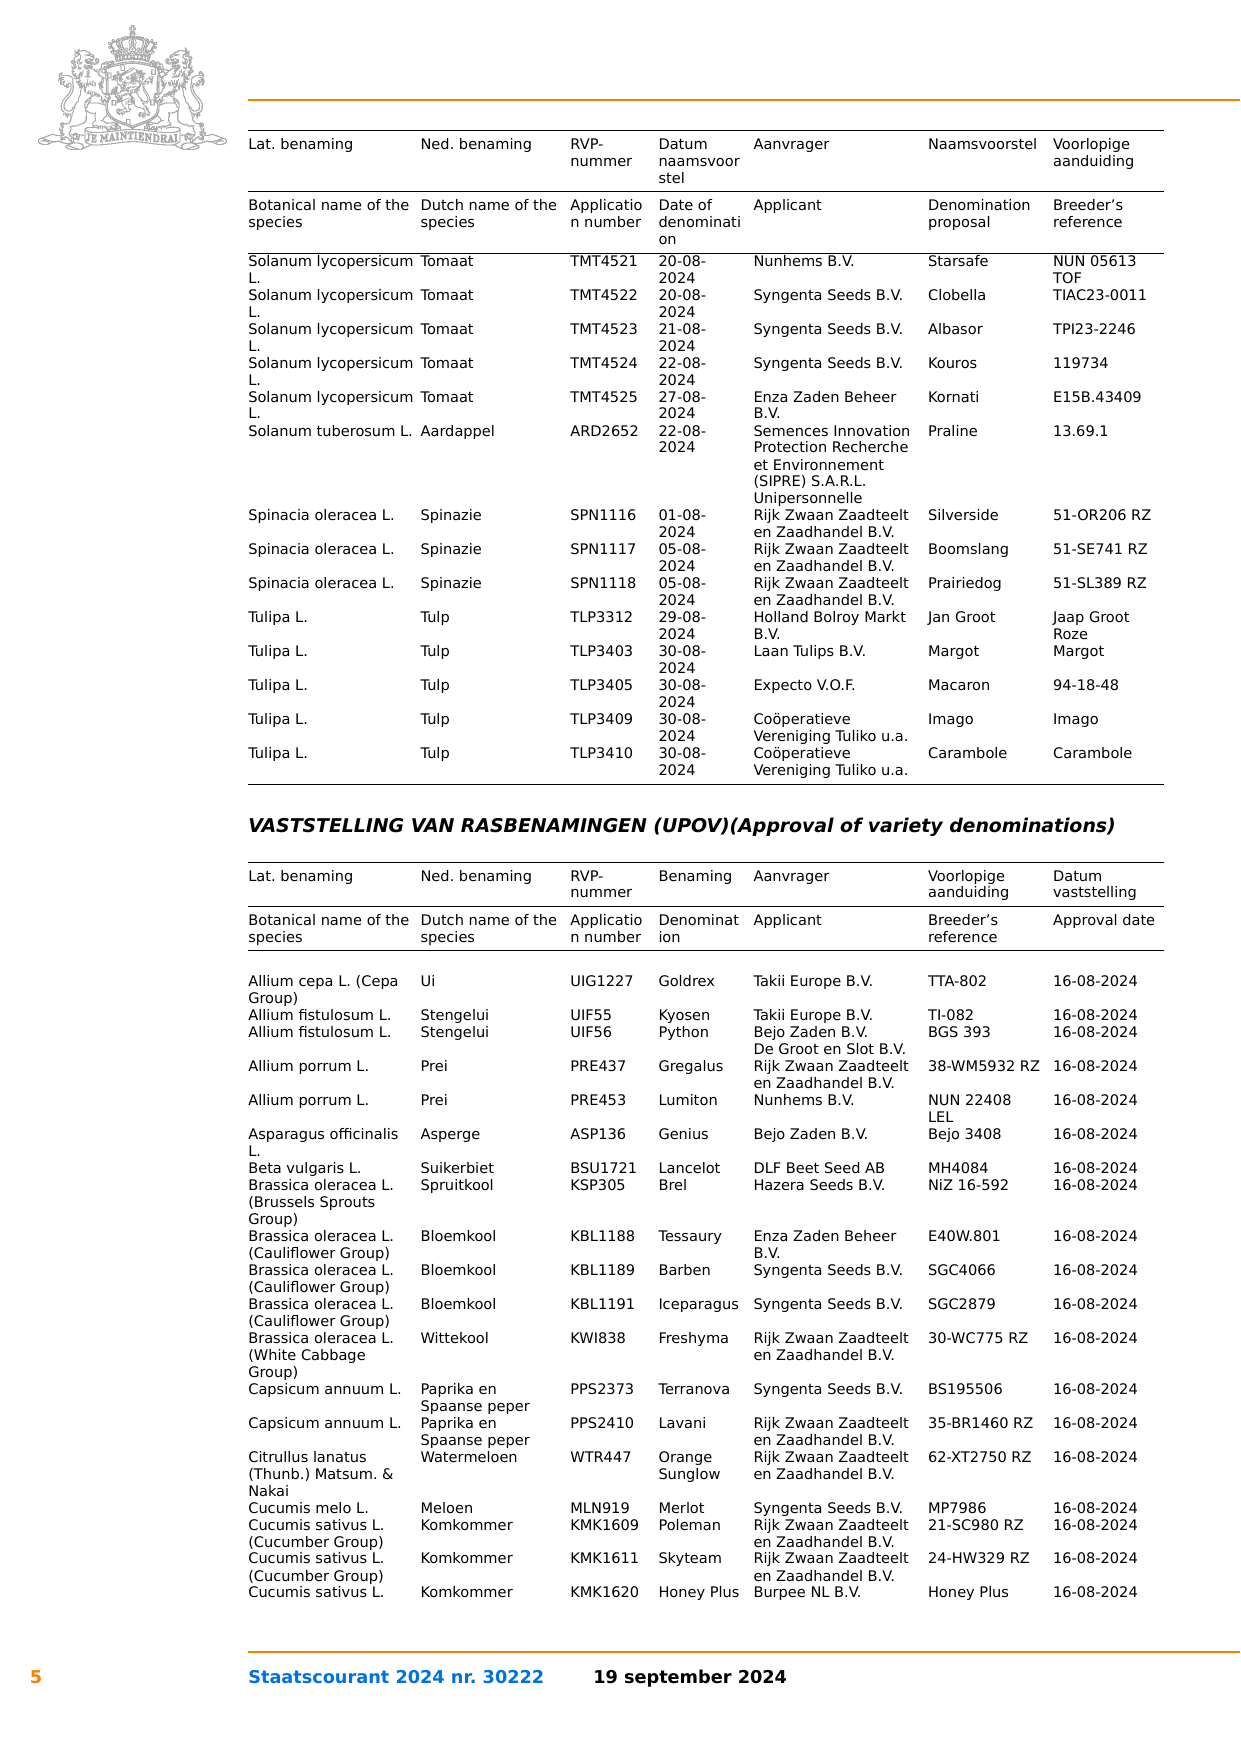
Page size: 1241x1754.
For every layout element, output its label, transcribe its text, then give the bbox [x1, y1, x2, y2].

table_cell Lumiton [653, 1092, 747, 1126]
table_cell 27-08-2024 [653, 389, 747, 422]
table_cell Kouros [922, 355, 1047, 388]
table_cell Bejo 3408 [922, 1126, 1047, 1160]
table_header Voorlopige aanduiding [1047, 131, 1163, 191]
table_cell Ui [414, 973, 564, 1007]
table_cell PPS2373 [564, 1381, 652, 1414]
table_cell PRE453 [564, 1092, 652, 1126]
table_cell 16-08-2024 [1047, 1228, 1163, 1262]
table_cell 16-08-2024 [1047, 1296, 1163, 1330]
table_cell Jan Groot [922, 609, 1047, 643]
table_cell 16-08-2024 [1047, 1262, 1163, 1296]
table_cell Syngenta Seeds B.V. [747, 1296, 922, 1330]
table_cell 21-SC980 RZ [922, 1516, 1047, 1550]
table_cell MP7986 [922, 1500, 1047, 1516]
table_cell 16-08-2024 [1047, 1007, 1163, 1024]
table_cell Brassica oleracea L. (Cauliflower Group) [248, 1262, 414, 1296]
table_cell Solanum lycopersicum L. [248, 321, 414, 354]
table_cell Bejo Zaden B.V. [747, 1126, 922, 1160]
table_cell Tulipa L. [248, 609, 414, 643]
table_cell Asparagus officinalis L. [248, 1126, 414, 1160]
table_cell Brel [653, 1177, 747, 1228]
table_cell Komkommer [414, 1550, 564, 1584]
table_cell SGC4066 [922, 1262, 1047, 1296]
table_cell TLP3410 [564, 745, 652, 784]
table_header Datum vaststelling [1047, 863, 1163, 906]
table_cell MLN919 [564, 1500, 652, 1516]
table_cell Syngenta Seeds B.V. [747, 1381, 922, 1414]
table_cell Spinacia oleracea L. [248, 575, 414, 609]
table_cell Syngenta Seeds B.V. [747, 355, 922, 388]
table_cell 16-08-2024 [1047, 973, 1163, 1007]
table_cell Allium fistulosum L. [248, 1024, 414, 1041]
table_cell Applicant [747, 907, 922, 950]
table_cell Spinazie [414, 575, 564, 609]
table_cell E15B.43409 [1047, 389, 1163, 422]
table_cell TLP3403 [564, 643, 652, 677]
table_cell Citrullus lanatus (Thunb.) Matsum. & Nakai [248, 1449, 414, 1499]
table_cell Dutch name of the species [414, 907, 564, 950]
table_cell Takii Europe B.V. [747, 1007, 922, 1024]
table_cell Bloemkool [414, 1296, 564, 1330]
table_cell BS195506 [922, 1381, 1047, 1414]
table_cell KBL1188 [564, 1228, 652, 1262]
table_cell Rijk Zwaan Zaadteelt en Zaadhandel B.V. [747, 1550, 922, 1584]
table_header Benaming [653, 863, 747, 906]
table_cell Spinacia oleracea L. [248, 541, 414, 575]
table_cell UIF55 [564, 1007, 652, 1024]
table_cell Honey Plus [653, 1584, 747, 1601]
table_cell Skyteam [653, 1550, 747, 1584]
table_cell Cucumis sativus L. (Cucumber Group) [248, 1516, 414, 1550]
table_cell Spinazie [414, 541, 564, 575]
table_cell 119734 [1047, 355, 1163, 388]
table_cell ASP136 [564, 1126, 652, 1160]
table_cell Syngenta Seeds B.V. [747, 1500, 922, 1516]
table_cell TLP3312 [564, 609, 652, 643]
table_cell Beta vulgaris L. [248, 1160, 414, 1177]
table_cell Tomaat [414, 287, 564, 321]
table_cell 05-08-2024 [653, 575, 747, 609]
table_cell TI-082 [922, 1007, 1047, 1024]
table_cell Cucumis melo L. [248, 1500, 414, 1516]
table_cell Brassica oleracea L. (Brussels Sprouts Group) [248, 1177, 414, 1228]
table_cell Solanum lycopersicum L. [248, 254, 414, 287]
table_cell 16-08-2024 [1047, 1381, 1163, 1414]
table_cell Prei [414, 1092, 564, 1126]
table_cell Holland Bolroy Markt B.V. [747, 609, 922, 643]
table_cell Carambole [922, 745, 1047, 784]
table_cell 30-08-2024 [653, 745, 747, 784]
table_cell 01-08-2024 [653, 507, 747, 541]
table_cell TMT4521 [564, 254, 652, 287]
table_cell [653, 1041, 747, 1058]
subtitle VASTSTELLING VAN RASBENAMINGEN (UPOV)(Approval of variety denominations) [248, 815, 1163, 837]
table_cell Rijk Zwaan Zaadteelt en Zaadhandel B.V. [747, 575, 922, 609]
table_header RVP-nummer [564, 863, 652, 906]
table_cell Kyosen [653, 1007, 747, 1024]
table_cell Bloemkool [414, 1228, 564, 1262]
table_cell [564, 1041, 652, 1058]
table_cell Freshyma [653, 1330, 747, 1381]
table_cell Breeder’s reference [1047, 192, 1163, 253]
table_cell 16-08-2024 [1047, 1550, 1163, 1584]
table_cell Allium cepa L. (Cepa Group) [248, 973, 414, 1007]
table_cell TMT4522 [564, 287, 652, 321]
table_cell Wittekool [414, 1330, 564, 1381]
table_header Ned. benaming [414, 863, 564, 906]
table_cell PPS2410 [564, 1415, 652, 1448]
table_cell [747, 951, 922, 973]
table_cell Carambole [1047, 745, 1163, 784]
table_cell Terranova [653, 1381, 747, 1414]
table_cell Tulp [414, 745, 564, 784]
table_cell De Groot en Slot B.V. [747, 1041, 922, 1058]
table_cell 16-08-2024 [1047, 1415, 1163, 1448]
table_cell Barben [653, 1262, 747, 1296]
table_cell Watermeloen [414, 1449, 564, 1499]
table_cell Rijk Zwaan Zaadteelt en Zaadhandel B.V. [747, 1330, 922, 1381]
table_cell Bloemkool [414, 1262, 564, 1296]
table_cell Margot [1047, 643, 1163, 677]
table_cell Spruitkool [414, 1177, 564, 1228]
table_cell Syngenta Seeds B.V. [747, 1262, 922, 1296]
table_cell KSP305 [564, 1177, 652, 1228]
table_cell Boomslang [922, 541, 1047, 575]
table_cell Macaron [922, 677, 1047, 711]
table_cell DLF Beet Seed AB [747, 1160, 922, 1177]
table_cell Meloen [414, 1500, 564, 1516]
table_cell Starsafe [922, 254, 1047, 287]
table_cell Solanum lycopersicum L. [248, 355, 414, 388]
table_cell Goldrex [653, 973, 747, 1007]
table_cell Genius [653, 1126, 747, 1160]
table_cell Solanum lycopersicum L. [248, 389, 414, 422]
table_cell Syngenta Seeds B.V. [747, 287, 922, 321]
table_cell Allium porrum L. [248, 1092, 414, 1126]
table_cell Spinazie [414, 507, 564, 541]
table_cell KWI838 [564, 1330, 652, 1381]
table_cell 16-08-2024 [1047, 1449, 1163, 1499]
table_cell UIF56 [564, 1024, 652, 1041]
table_cell SPN1116 [564, 507, 652, 541]
table_cell Brassica oleracea L. (White Cabbage Group) [248, 1330, 414, 1381]
table_cell Silverside [922, 507, 1047, 541]
table_cell 30-08-2024 [653, 711, 747, 745]
table_cell [922, 1041, 1047, 1058]
table_cell Nunhems B.V. [747, 254, 922, 287]
table_cell 20-08-2024 [653, 254, 747, 287]
table_cell TPI23-2246 [1047, 321, 1163, 354]
table_cell Cucumis sativus L. [248, 1584, 414, 1601]
table_cell TMT4523 [564, 321, 652, 354]
table_cell 16-08-2024 [1047, 1160, 1163, 1177]
table_cell Brassica oleracea L. (Cauliflower Group) [248, 1228, 414, 1262]
table_cell Solanum lycopersicum L. [248, 287, 414, 321]
table_cell 16-08-2024 [1047, 1500, 1163, 1516]
table_cell Iceparagus [653, 1296, 747, 1330]
picture [38, 25, 227, 150]
table_cell Albasor [922, 321, 1047, 354]
table_cell 16-08-2024 [1047, 1177, 1163, 1228]
table_cell 13.69.1 [1047, 423, 1163, 507]
table_cell KBL1191 [564, 1296, 652, 1330]
table_cell Laan Tulips B.V. [747, 643, 922, 677]
table_cell NiZ 16-592 [922, 1177, 1047, 1228]
table_cell BGS 393 [922, 1024, 1047, 1041]
table_cell TLP3405 [564, 677, 652, 711]
table_cell Nunhems B.V. [747, 1092, 922, 1126]
table_cell Stengelui [414, 1007, 564, 1024]
table_cell 16-08-2024 [1047, 1092, 1163, 1126]
table_cell [414, 951, 564, 973]
table_cell 51-OR206 RZ [1047, 507, 1163, 541]
table_cell Rijk Zwaan Zaadteelt en Zaadhandel B.V. [747, 1516, 922, 1550]
table_cell [414, 1041, 564, 1058]
table_cell Prei [414, 1058, 564, 1092]
table_header Aanvrager [747, 131, 922, 191]
table_cell MH4084 [922, 1160, 1047, 1177]
table_cell Tulipa L. [248, 643, 414, 677]
table_cell Allium porrum L. [248, 1058, 414, 1092]
table_cell 05-08-2024 [653, 541, 747, 575]
table_cell Coöperatieve Vereniging Tuliko u.a. [747, 745, 922, 784]
table_cell Praline [922, 423, 1047, 507]
table_cell Tomaat [414, 355, 564, 388]
table_cell TTA-802 [922, 973, 1047, 1007]
table_cell Spinacia oleracea L. [248, 507, 414, 541]
table_cell Tulp [414, 609, 564, 643]
table_cell Gregalus [653, 1058, 747, 1092]
table_cell Rijk Zwaan Zaadteelt en Zaadhandel B.V. [747, 1058, 922, 1092]
table_cell Capsicum annuum L. [248, 1415, 414, 1448]
table_cell 29-08-2024 [653, 609, 747, 643]
table_cell 30-08-2024 [653, 643, 747, 677]
table_cell Aardappel [414, 423, 564, 507]
table_cell 30-WC775 RZ [922, 1330, 1047, 1381]
table_cell SGC2879 [922, 1296, 1047, 1330]
table_header Aanvrager [747, 863, 922, 906]
table_cell Lavani [653, 1415, 747, 1448]
table_cell Approval date [1047, 907, 1163, 950]
table_cell Coöperatieve Vereniging Tuliko u.a. [747, 711, 922, 745]
table_cell Solanum tuberosum L. [248, 423, 414, 507]
table_header Voorlopige aanduiding [922, 863, 1047, 906]
table_cell [248, 951, 414, 973]
table_cell Poleman [653, 1516, 747, 1550]
table_cell 51-SL389 RZ [1047, 575, 1163, 609]
table_cell Capsicum annuum L. [248, 1381, 414, 1414]
table_cell Clobella [922, 287, 1047, 321]
table_cell Stengelui [414, 1024, 564, 1041]
table_cell Syngenta Seeds B.V. [747, 321, 922, 354]
table_cell TMT4524 [564, 355, 652, 388]
table_cell Paprika en Spaanse peper [414, 1415, 564, 1448]
table_cell [653, 951, 747, 973]
table_cell 16-08-2024 [1047, 1330, 1163, 1381]
table_cell Tomaat [414, 389, 564, 422]
table_cell UIG1227 [564, 973, 652, 1007]
table_cell TIAC23-0011 [1047, 287, 1163, 321]
table_cell 22-08-2024 [653, 423, 747, 507]
table_cell 94-18-48 [1047, 677, 1163, 711]
table_cell Suikerbiet [414, 1160, 564, 1177]
table_cell 62-XT2750 RZ [922, 1449, 1047, 1499]
table_cell Tulp [414, 643, 564, 677]
table_cell Expecto V.O.F. [747, 677, 922, 711]
table_cell Kornati [922, 389, 1047, 422]
table_header Lat. benaming [248, 863, 414, 906]
table_header Lat. benaming [248, 131, 414, 191]
table_cell NUN 22408 LEL [922, 1092, 1047, 1126]
table_cell Botanical name of the species [248, 907, 414, 950]
table_cell [564, 951, 652, 973]
table_header RVP-nummer [564, 131, 652, 191]
table_cell Prairiedog [922, 575, 1047, 609]
table_header Ned. benaming [414, 131, 564, 191]
table_cell Tulp [414, 677, 564, 711]
table_cell 24-HW329 RZ [922, 1550, 1047, 1584]
table_cell [922, 951, 1047, 973]
table_cell 51-SE741 RZ [1047, 541, 1163, 575]
table_cell Margot [922, 643, 1047, 677]
table_cell Burpee NL B.V. [747, 1584, 922, 1601]
table_cell Enza Zaden Beheer B.V. [747, 389, 922, 422]
table_cell 16-08-2024 [1047, 1024, 1163, 1041]
table_cell Tulipa L. [248, 745, 414, 784]
table_cell Tessaury [653, 1228, 747, 1262]
table_cell Rijk Zwaan Zaadteelt en Zaadhandel B.V. [747, 507, 922, 541]
table_cell Tomaat [414, 254, 564, 287]
table_cell Semences Innovation Protection Recherche et Environnement (SIPRE) S.A.R.L. Unipersonnelle [747, 423, 922, 507]
table_cell Dutch name of the species [414, 192, 564, 253]
table_cell BSU1721 [564, 1160, 652, 1177]
table_cell TLP3409 [564, 711, 652, 745]
table_cell SPN1117 [564, 541, 652, 575]
table_cell Lancelot [653, 1160, 747, 1177]
table_cell [1047, 951, 1163, 973]
table_cell Brassica oleracea L. (Cauliflower Group) [248, 1296, 414, 1330]
table_cell Tulipa L. [248, 711, 414, 745]
table_cell SPN1118 [564, 575, 652, 609]
table_cell Imago [1047, 711, 1163, 745]
table_cell Rijk Zwaan Zaadteelt en Zaadhandel B.V. [747, 541, 922, 575]
table_cell 16-08-2024 [1047, 1516, 1163, 1550]
table_cell Komkommer [414, 1516, 564, 1550]
table_cell KMK1620 [564, 1584, 652, 1601]
table_cell Orange Sunglow [653, 1449, 747, 1499]
table_cell Date of denomination [653, 192, 747, 253]
table_cell Komkommer [414, 1584, 564, 1601]
table_cell Merlot [653, 1500, 747, 1516]
table_cell [248, 1041, 414, 1058]
table_cell Tulipa L. [248, 677, 414, 711]
table_cell KBL1189 [564, 1262, 652, 1296]
table_cell WTR447 [564, 1449, 652, 1499]
table_cell Tomaat [414, 321, 564, 354]
table_cell Rijk Zwaan Zaadteelt en Zaadhandel B.V. [747, 1449, 922, 1499]
table_cell KMK1611 [564, 1550, 652, 1584]
table_cell E40W.801 [922, 1228, 1047, 1262]
table_cell Paprika en Spaanse peper [414, 1381, 564, 1414]
table_cell NUN 05613 TOF [1047, 254, 1163, 287]
table_cell Botanical name of the species [248, 192, 414, 253]
table_cell 35-BR1460 RZ [922, 1415, 1047, 1448]
table_cell KMK1609 [564, 1516, 652, 1550]
table_cell Cucumis sativus L. (Cucumber Group) [248, 1550, 414, 1584]
table_cell TMT4525 [564, 389, 652, 422]
table_cell Asperge [414, 1126, 564, 1160]
table_header Naamsvoorstel [922, 131, 1047, 191]
table_cell Python [653, 1024, 747, 1041]
table_cell 21-08-2024 [653, 321, 747, 354]
table_cell Tulp [414, 711, 564, 745]
table_cell Takii Europe B.V. [747, 973, 922, 1007]
table_cell Denomination proposal [922, 192, 1047, 253]
table_cell Enza Zaden Beheer B.V. [747, 1228, 922, 1262]
table_cell Application number [564, 907, 652, 950]
table_cell 16-08-2024 [1047, 1584, 1163, 1601]
table_cell Allium fistulosum L. [248, 1007, 414, 1024]
table_cell Denomination [653, 907, 747, 950]
table_cell 30-08-2024 [653, 677, 747, 711]
table_cell 20-08-2024 [653, 287, 747, 321]
table_cell Rijk Zwaan Zaadteelt en Zaadhandel B.V. [747, 1415, 922, 1448]
table_cell Bejo Zaden B.V. [747, 1024, 922, 1041]
table_cell 16-08-2024 [1047, 1126, 1163, 1160]
table_cell Applicant [747, 192, 922, 253]
table_cell Imago [922, 711, 1047, 745]
table_cell 38-WM5932 RZ [922, 1058, 1047, 1092]
table_header Datum naamsvoorstel [653, 131, 747, 191]
table_cell ARD2652 [564, 423, 652, 507]
table_cell [1047, 1041, 1163, 1058]
table_cell Application number [564, 192, 652, 253]
table_cell 16-08-2024 [1047, 1058, 1163, 1092]
table_cell Jaap Groot Roze [1047, 609, 1163, 643]
table_cell PRE437 [564, 1058, 652, 1092]
table_cell Breeder’s reference [922, 907, 1047, 950]
table_cell Honey Plus [922, 1584, 1047, 1601]
table_cell Hazera Seeds B.V. [747, 1177, 922, 1228]
table_cell 22-08-2024 [653, 355, 747, 388]
